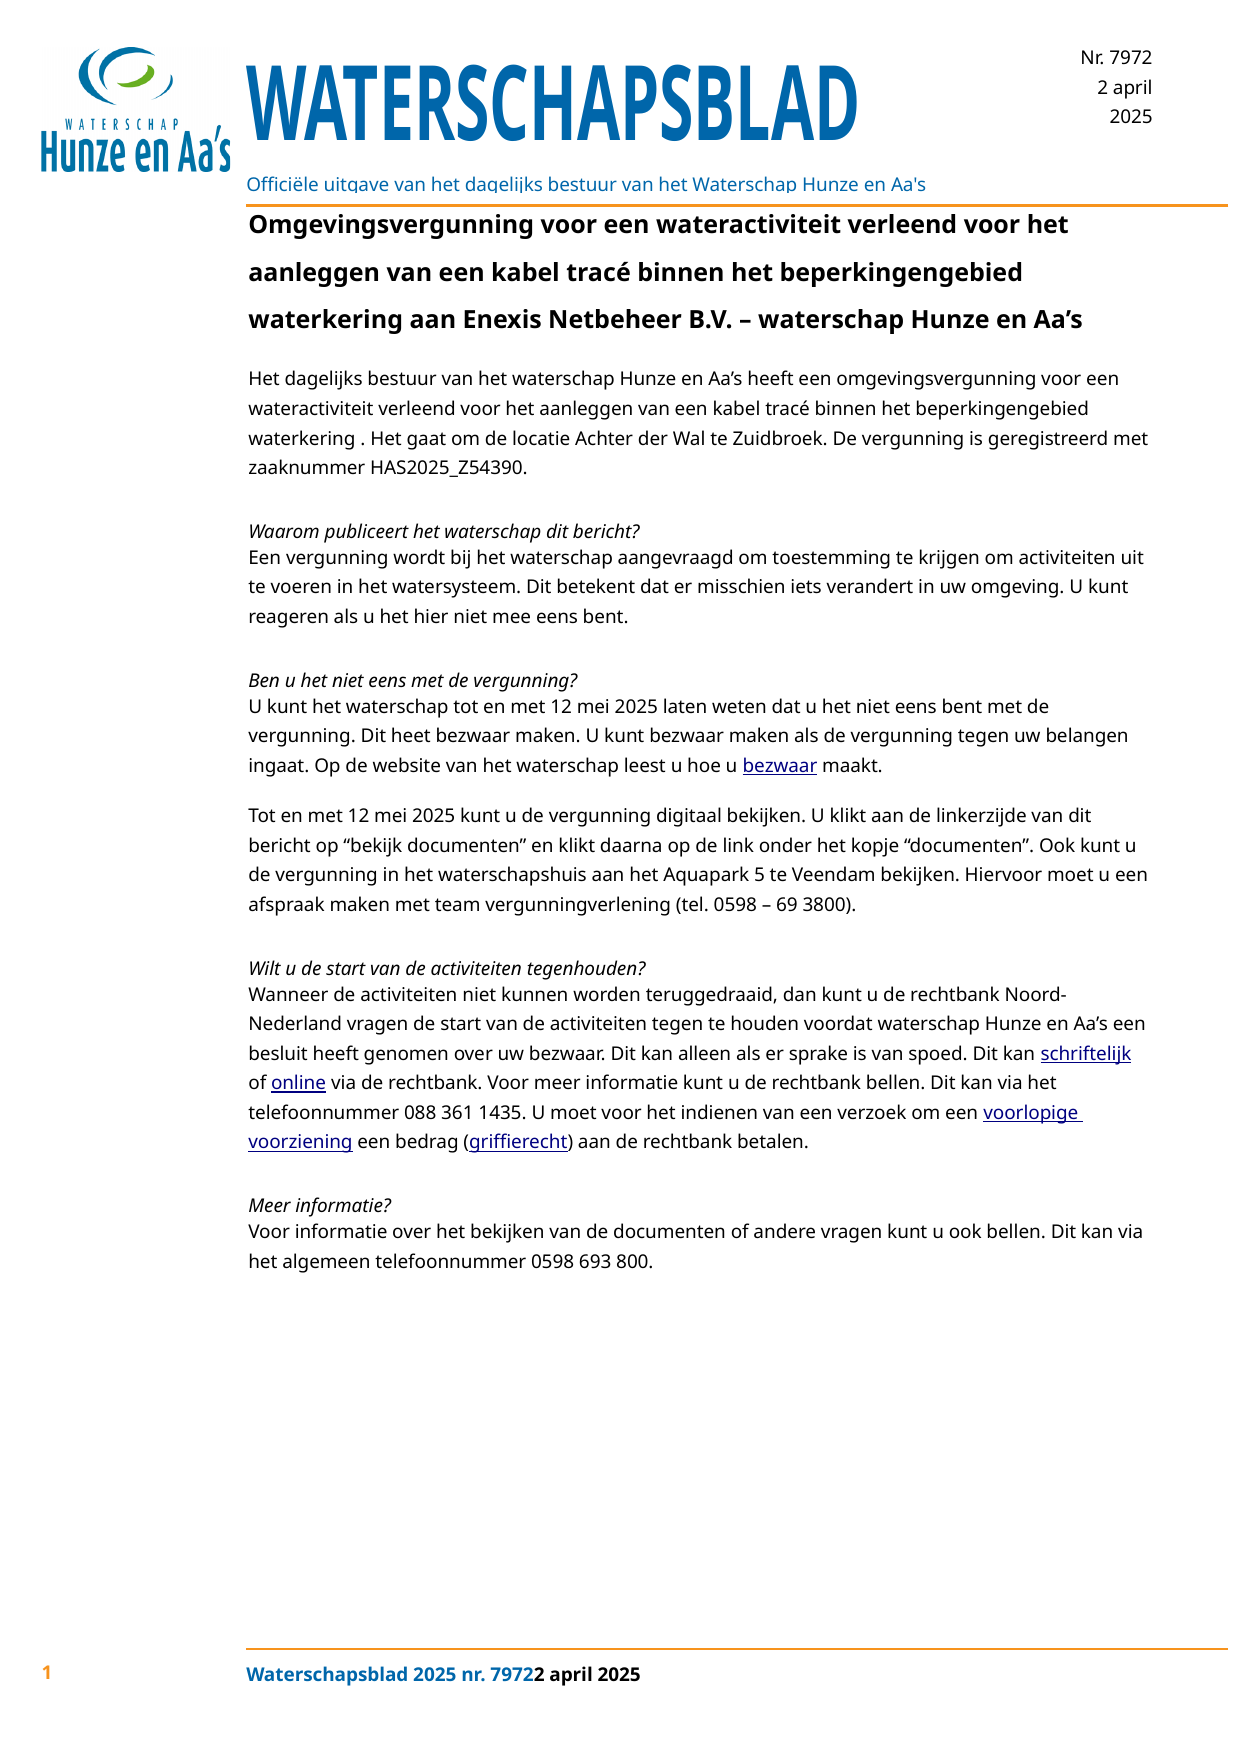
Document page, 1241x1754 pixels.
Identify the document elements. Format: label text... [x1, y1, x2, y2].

text Omgevingsvergunning voor een wateractiviteit verleend voor het aanleggen van een kabel tracé binnen het beperkingengebied waterkering aan Enexis Netbeheer B.V. – waterschap Hunze en Aa’s [248, 207, 1152, 336]
text Het dagelijks bestuur van het waterschap Hunze en Aa’s heeft een omgevingsvergunning voor een wateractiviteit verleend voor het aanleggen van een kabel tracé binnen het beperkingengebied waterkering . Het gaat om de locatie Achter der Wal te Zuidbroek. De vergunning is geregistreerd met zaaknummer HAS2025_Z54390. [248, 366, 1152, 480]
text Wilt u de start van de activiteiten tegenhouden? [248, 955, 1152, 981]
picture [226, 145, 231, 156]
text Ben u het niet eens met de vergunning? [248, 667, 1152, 693]
text Meer informatie? [248, 1193, 1152, 1218]
text Waarom publiceert het waterschap dit bericht? [248, 518, 1152, 544]
text Wanneer de activiteiten niet kunnen worden teruggedraaid, dan kunt u de rechtbank Noord-Nederland vragen de start van de activiteiten tegen te houden voordat waterschap Hunze en Aa’s een besluit heeft genomen over uw bezwaar. Dit kan alleen als er sprake is van spoed. Dit kan schriftelijk of online via de rechtbank. Voor meer informatie kunt u de rechtbank bellen. Dit kan via het telefoonnummer 088 361 1435. U moet voor het indienen van een verzoek om een voorlopige voorziening een bedrag (griffierecht) aan de rechtbank betalen. [248, 981, 1152, 1154]
text Voor informatie over het bekijken van de documenten of andere vragen kunt u ook bellen. Dit kan via het algemeen telefoonnummer 0598 693 800. [248, 1218, 1152, 1274]
picture [183, 163, 191, 172]
text Een vergunning wordt bij het waterschap aangevraagd om toestemming te krijgen om activiteiten uit te voeren in het watersysteem. Dit betekent dat er misschien iets verandert in uw omgeving. U kunt reageren als u het hier niet mee eens bent. [248, 544, 1152, 629]
picture [41, 47, 231, 172]
picture [47, 154, 51, 172]
text Tot en met 12 mei 2025 kunt u de vergunning digitaal bekijken. U klikt aan de linkerzijde van dit bericht op “bekijk documenten” en klikt daarna op de link onder het kopje “documenten”. Ook kunt u de vergunning in het waterschapshuis aan het Aquapark 5 te Veendam bekijken. Hiervoor moet u een afspraak maken met team vergunningverlening (tel. 0598 – 69 3800). [248, 802, 1152, 917]
text U kunt het waterschap tot en met 12 mei 2025 laten weten dat u het niet eens bent met de vergunning. Dit heet bezwaar maken. U kunt bezwaar maken als de vergunning tegen uw belangen ingaat. Op de website van het waterschap leest u hoe u bezwaar maakt. [248, 693, 1152, 778]
